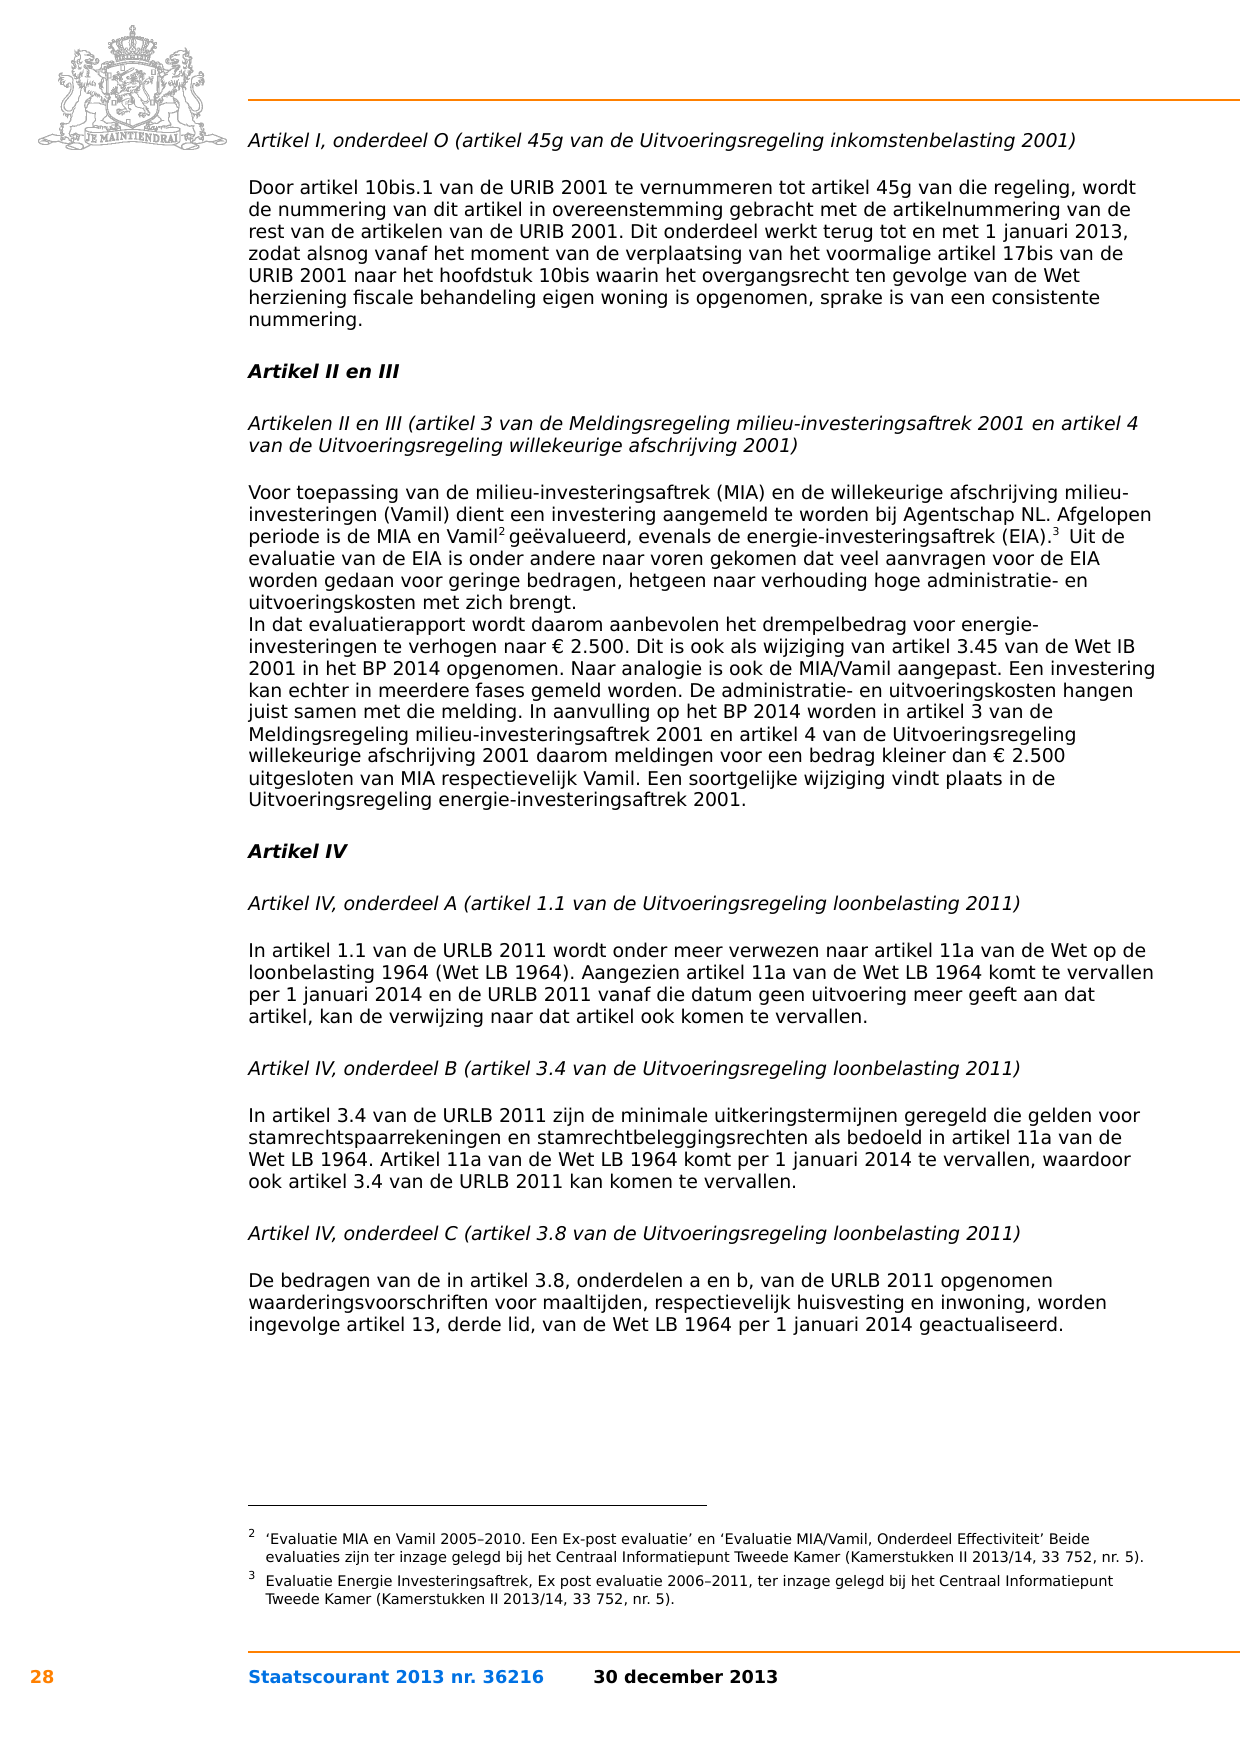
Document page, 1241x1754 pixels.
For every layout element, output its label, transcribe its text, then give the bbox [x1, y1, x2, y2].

subtitle Artikel I, onderdeel O (artikel 45g van de Uitvoeringsregeling inkomstenbelasting 2001) [248, 130, 1163, 152]
picture [38, 25, 227, 150]
subtitle Artikel IV, onderdeel B (artikel 3.4 van de Uitvoeringsregeling loonbelasting 2011) [248, 1058, 1163, 1080]
text In artikel 1.1 van de URLB 2011 wordt onder meer verwezen naar artikel 11a van de Wet op de loonbelasting 1964 (Wet LB 1964). Aangezien artikel 11a van de Wet LB 1964 komt te vervallen per 1 januari 2014 en de URLB 2011 vanaf die datum geen uitvoering meer geeft aan dat artikel, kan de verwijzing naar dat artikel ook komen te vervallen. [248, 940, 1163, 1028]
text Voor toepassing van de milieu-investeringsaftrek (MIA) en de willekeurige afschrijving milieu-investeringen (Vamil) dient een investering aangemeld te worden bij Agentschap NL. Afgelopen periode is de MIA en Vamilgeëvalueerd, evenals de energie-investeringsaftrek (EIA). Uit de evaluatie van de EIA is onder andere naar voren gekomen dat veel aanvragen voor de EIA worden gedaan voor geringe bedragen, hetgeen naar verhouding hoge administratie- en uitvoeringskosten met zich brengt. [248, 482, 1163, 613]
text De bedragen van de in artikel 3.8, onderdelen a en b, van de URLB 2011 opgenomen waarderingsvoorschriften voor maaltijden, respectievelijk huisvesting en inwoning, worden ingevolge artikel 13, derde lid, van de Wet LB 1964 per 1 januari 2014 geactualiseerd. [248, 1270, 1163, 1336]
subtitle Artikel IV, onderdeel C (artikel 3.8 van de Uitvoeringsregeling loonbelasting 2011) [248, 1223, 1163, 1245]
subtitle Artikel IV [248, 841, 1163, 863]
subtitle Artikel II en III [248, 361, 1163, 383]
text Door artikel 10bis.1 van de URIB 2001 te vernummeren tot artikel 45g van die regeling, wordt de nummering van dit artikel in overeenstemming gebracht met de artikelnummering van de rest van de artikelen van de URIB 2001. Dit onderdeel werkt terug tot en met 1 januari 2013, zodat alsnog vanaf het moment van de verplaatsing van het voormalige artikel 17bis van de URIB 2001 naar het hoofdstuk 10bis waarin het overgangsrecht ten gevolge van de Wet herziening fiscale behandeling eigen woning is opgenomen, sprake is van een consistente nummering. [248, 177, 1163, 331]
text In dat evaluatierapport wordt daarom aanbevolen het drempelbedrag voor energie-investeringen te verhogen naar € 2.500. Dit is ook als wijziging van artikel 3.45 van de Wet IB 2001 in het BP 2014 opgenomen. Naar analogie is ook de MIA/Vamil aangepast. Een investering kan echter in meerdere fases gemeld worden. De administratie- en uitvoeringskosten hangen juist samen met die melding. In aanvulling op het BP 2014 worden in artikel 3 van de Meldingsregeling milieu-investeringsaftrek 2001 en artikel 4 van de Uitvoeringsregeling willekeurige afschrijving 2001 daarom meldingen voor een bedrag kleiner dan € 2.500 uitgesloten van MIA respectievelijk Vamil. Een soortgelijke wijziging vindt plaats in de Uitvoeringsregeling energie-investeringsaftrek 2001. [248, 613, 1163, 811]
subtitle Artikel IV, onderdeel A (artikel 1.1 van de Uitvoeringsregeling loonbelasting 2011) [248, 893, 1163, 915]
subtitle Artikelen II en III (artikel 3 van de Meldingsregeling milieu-investeringsaftrek 2001 en artikel 4 van de Uitvoeringsregeling willekeurige afschrijving 2001) [248, 413, 1163, 457]
text In artikel 3.4 van de URLB 2011 zijn de minimale uitkeringstermijnen geregeld die gelden voor stamrechtspaarrekeningen en stamrechtbeleggingsrechten als bedoeld in artikel 11a van de Wet LB 1964. Artikel 11a van de Wet LB 1964 komt per 1 januari 2014 te vervallen, waardoor ook artikel 3.4 van de URLB 2011 kan komen te vervallen. [248, 1105, 1163, 1193]
text Evaluatie Energie Investeringsaftrek, Ex post evaluatie 2006–2011, ter inzage gelegd bij het Centraal Informatiepunt Tweede Kamer (Kamerstukken II 2013/14, 33 752, nr. 5). [248, 1569, 1163, 1608]
text ‘Evaluatie MIA en Vamil 2005–2010. Een Ex-post evaluatie’ en ‘Evaluatie MIA/Vamil, Onderdeel Effectiviteit’ Beide evaluaties zijn ter inzage gelegd bij het Centraal Informatiepunt Tweede Kamer (Kamerstukken II 2013/14, 33 752, nr. 5). [248, 1527, 1163, 1566]
